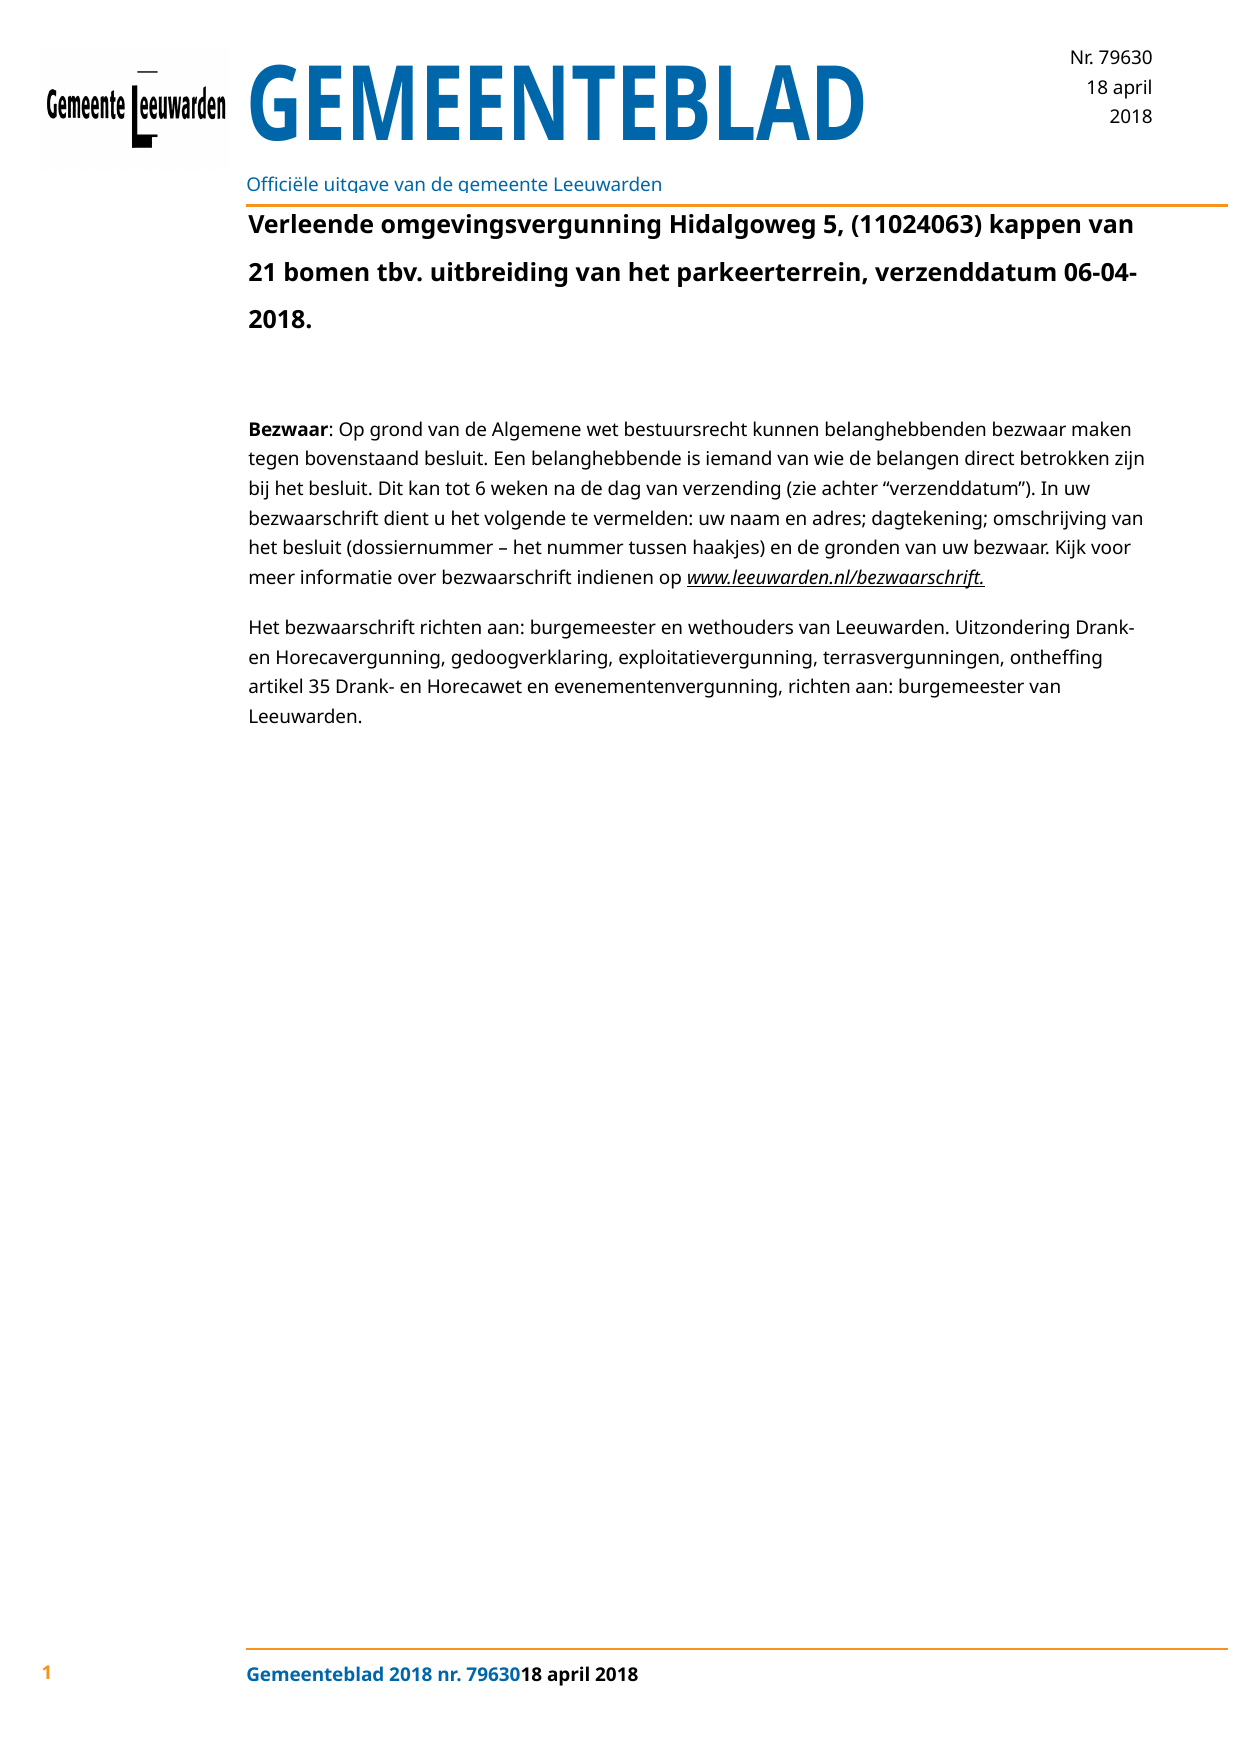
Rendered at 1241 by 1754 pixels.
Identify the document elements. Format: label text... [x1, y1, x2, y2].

picture [41, 47, 231, 172]
text Het bezwaarschrift richten aan: burgemeester en wethouders van Leeuwarden. Uitzondering Drank- en Horecavergunning, gedoogverklaring, exploitatievergunning, terrasvergunningen, ontheffing artikel 35 Drank- en Horecawet en evenementenvergunning, richten aan: burgemeester van Leeuwarden. [248, 614, 1152, 729]
text Bezwaar: Op grond van de Algemene wet bestuursrecht kunnen belanghebbenden bezwaar maken tegen bovenstaand besluit. Een belanghebbende is iemand van wie de belangen direct betrokken zijn bij het besluit. Dit kan tot 6 weken na de dag van verzending (zie achter “verzenddatum”). In uw bezwaarschrift dient u het volgende te vermelden: uw naam en adres; dagtekening; omschrijving van het besluit (dossiernummer – het nummer tussen haakjes) en de gronden van uw bezwaar. Kijk voor meer informatie over bezwaarschrift indienen op www.leeuwarden.nl/bezwaarschrift. [248, 416, 1152, 589]
text Verleende omgevingsvergunning Hidalgoweg 5, (11024063) kappen van 21 bomen tbv. uitbreiding van het parkeerterrein, verzenddatum 06-04-2018. [248, 207, 1152, 336]
